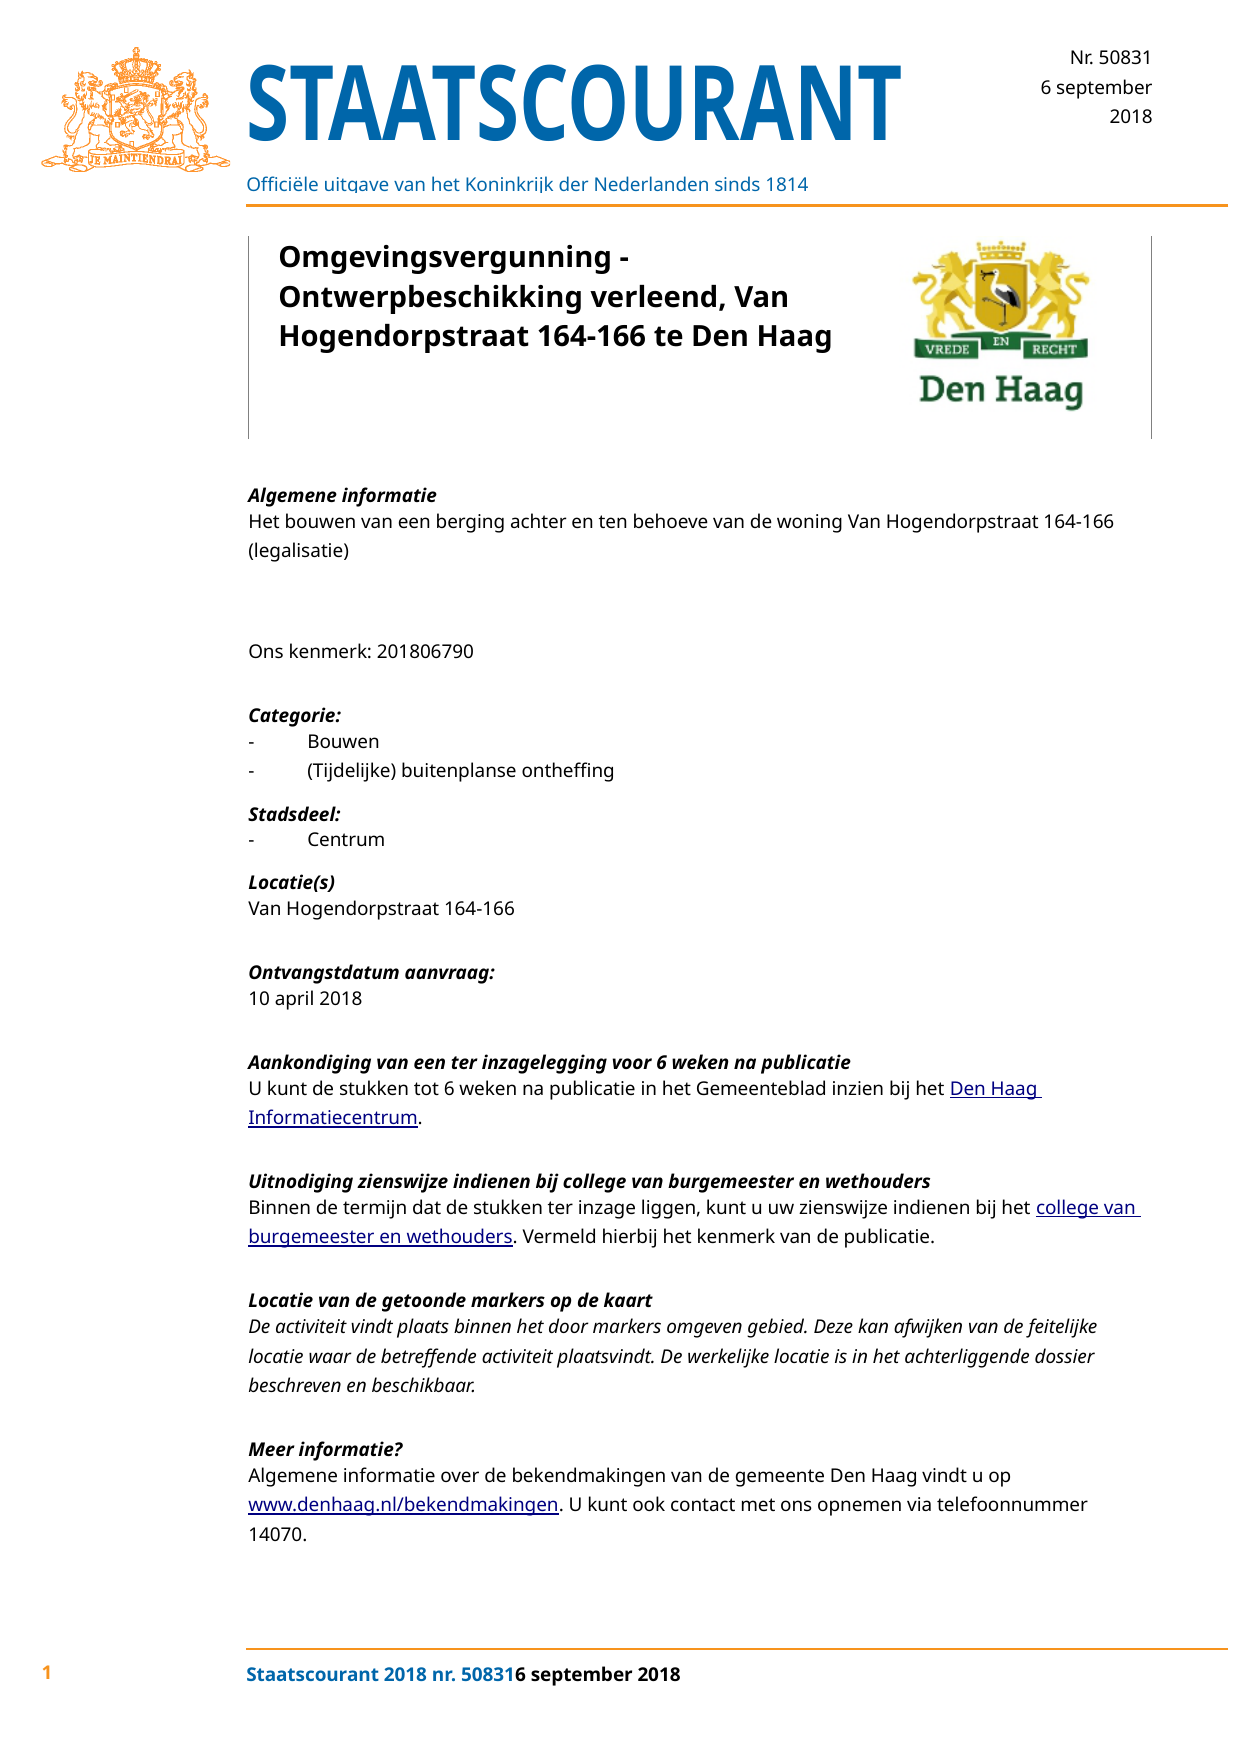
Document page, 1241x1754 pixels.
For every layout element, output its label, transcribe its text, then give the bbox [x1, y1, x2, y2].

table_header [850, 236, 899, 413]
text Locatie van de getoonde markers op de kaart [248, 1287, 1152, 1313]
text Algemene informatie [248, 482, 1152, 508]
text Stadsdeel: [248, 801, 1152, 826]
list (Tijdelijke) buitenplanse ontheffing [248, 758, 1152, 783]
text Categorie: [248, 702, 1152, 728]
list Bouwen [248, 728, 1152, 754]
text Aankondiging van een ter inzagelegging voor 6 weken na publicatie [248, 1049, 1152, 1075]
table_header [850, 414, 1151, 439]
text Het bouwen van een berging achter en ten behoeve van de woning Van Hogendorpstraat 164-166 (legalisatie) [248, 508, 1152, 563]
text Meer informatie? [248, 1436, 1152, 1462]
picture [899, 236, 1103, 414]
text Ontvangstdatum aanvraag: [248, 959, 1152, 985]
text Locatie(s) [248, 869, 1152, 895]
table_header [1103, 236, 1151, 413]
text Algemene informatie over de bekendmakingen van de gemeente Den Haag vindt u op www.denhaag.nl/bekendmakingen. U kunt ook contact met ons opnemen via telefoonnummer 14070. [248, 1462, 1152, 1547]
text U kunt de stukken tot 6 weken na publicatie in het Gemeenteblad inzien bij het Den Haag Informatiecentrum. [248, 1075, 1152, 1130]
picture [41, 47, 231, 172]
text 10 april 2018 [248, 985, 1152, 1011]
text Uitnodiging zienswijze indienen bij college van burgemeester en wethouders [248, 1168, 1152, 1194]
text Van Hogendorpstraat 164-166 [248, 895, 1152, 921]
text De activiteit vindt plaats binnen het door markers omgeven gebied. Deze kan afwijken van de feitelijke locatie waar de betreffende activiteit plaatsvindt. De werkelijke locatie is in het achterliggende dossier beschreven en beschikbaar. [248, 1313, 1152, 1398]
list Centrum [248, 826, 1152, 852]
table_header Omgevingsvergunning - Ontwerpbeschikking verleend, Van Hogendorpstraat 164-166 te Den Haag [249, 236, 850, 439]
text Ons kenmerk: 201806790 [248, 638, 1152, 664]
text Binnen de termijn dat de stukken ter inzage liggen, kunt u uw zienswijze indienen bij het college van burgemeester en wethouders. Vermeld hierbij het kenmerk van de publicatie. [248, 1194, 1152, 1249]
